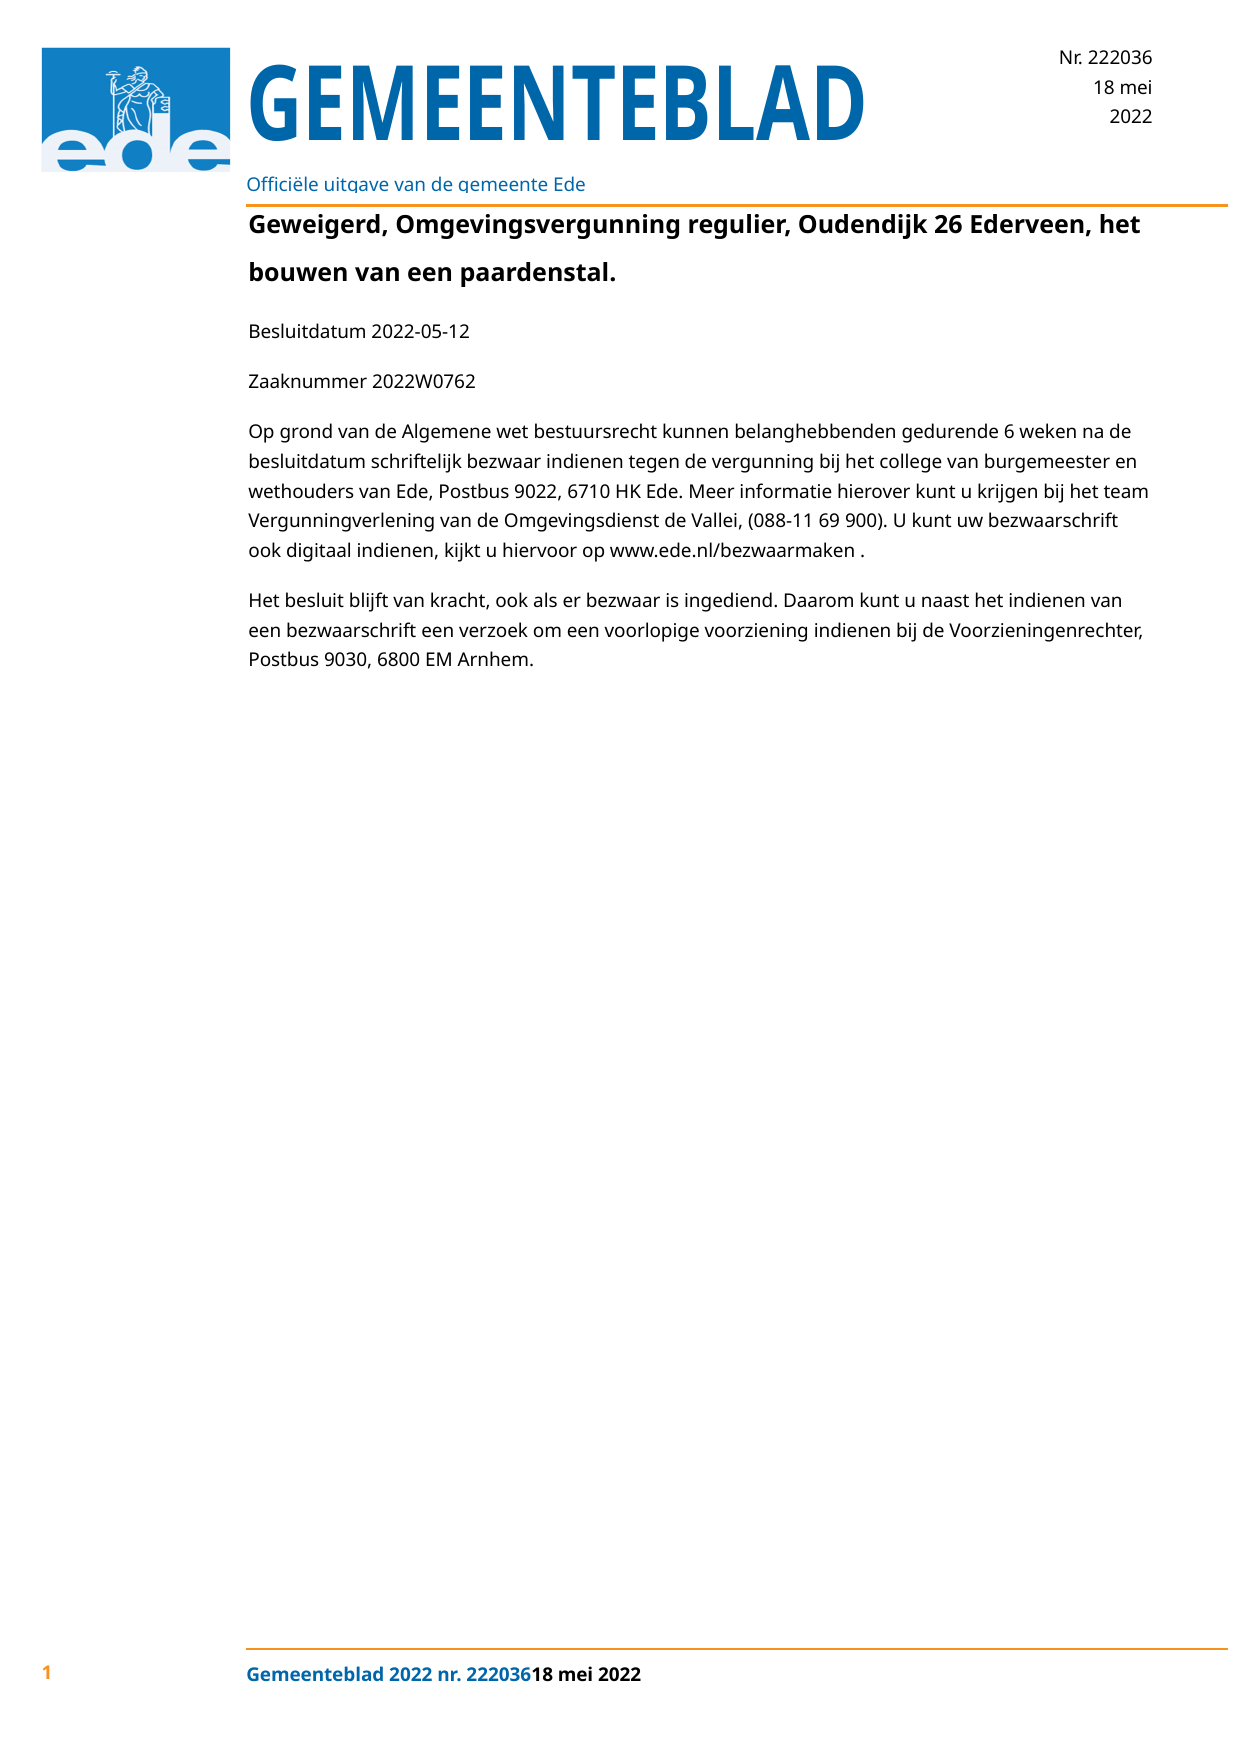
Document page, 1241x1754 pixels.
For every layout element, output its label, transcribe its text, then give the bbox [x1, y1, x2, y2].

text Zaaknummer 2022W0762 [248, 368, 1152, 394]
picture [41, 47, 231, 172]
text Geweigerd, Omgevingsvergunning regulier, Oudendijk 26 Ederveen, het bouwen van een paardenstal. [248, 207, 1152, 288]
text Op grond van de Algemene wet bestuursrecht kunnen belanghebbenden gedurende 6 weken na de besluitdatum schriftelijk bezwaar indienen tegen de vergunning bij het college van burgemeester en wethouders van Ede, Postbus 9022, 6710 HK Ede. Meer informatie hierover kunt u krijgen bij het team Vergunningverlening van de Omgevingsdienst de Vallei, (088-11 69 900). U kunt uw bezwaarschrift ook digitaal indienen, kijkt u hiervoor op www.ede.nl/bezwaarmaken . [248, 419, 1152, 563]
text Het besluit blijft van kracht, ook als er bezwaar is ingediend. Daarom kunt u naast het indienen van een bezwaarschrift een verzoek om een voorlopige voorziening indienen bij de Voorzieningenrechter, Postbus 9030, 6800 EM Arnhem. [248, 587, 1152, 672]
text Besluitdatum 2022-05-12 [248, 318, 1152, 344]
